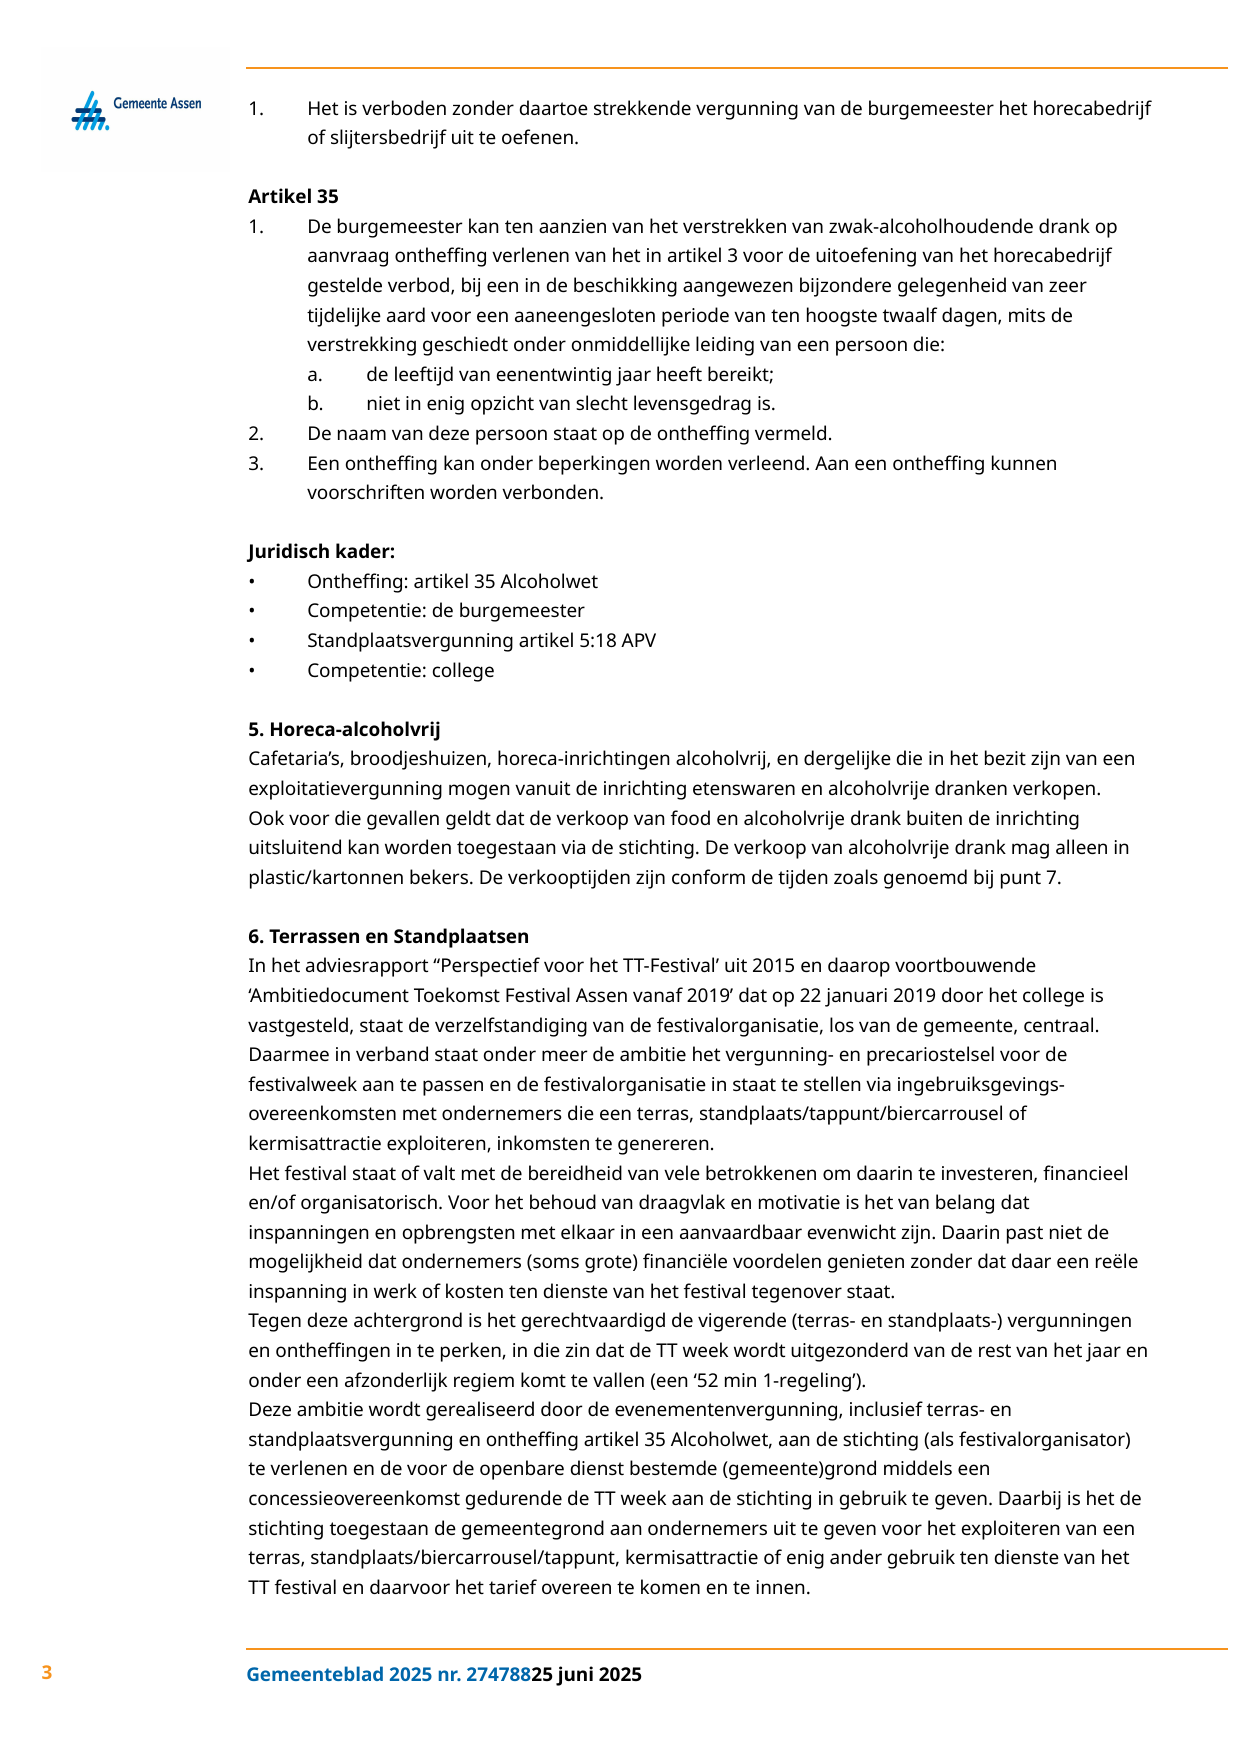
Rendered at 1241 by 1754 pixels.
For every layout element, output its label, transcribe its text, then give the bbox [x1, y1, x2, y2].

text Juridisch kader: [248, 538, 1152, 564]
text In het adviesrapport “Perspectief voor het TT-Festival’ uit 2015 en daarop voortbouwende ‘Ambitiedocument Toekomst Festival Assen vanaf 2019’ dat op 22 januari 2019 door het college is vastgesteld, staat de verzelfstandiging van de festivalorganisatie, los van de gemeente, centraal. Daarmee in verband staat onder meer de ambitie het vergunning- en precariostelsel voor de festivalweek aan te passen en de festivalorganisatie in staat te stellen via ingebruiksgevings-overeenkomsten met ondernemers die een terras, standplaats/tappunt/biercarrousel of kermisattractie exploiteren, inkomsten te genereren. [248, 953, 1152, 1156]
list De burgemeester kan ten aanzien van het verstrekken van zwak-alcoholhoudende drank op aanvraag ontheffing verlenen van het in artikel 3 voor de uitoefening van het horecabedrijf gestelde verbod, bij een in de beschikking aangewezen bijzondere gelegenheid van zeer tijdelijke aard voor een aaneengesloten periode van ten hoogste twaalf dagen, mits de verstrekking geschiedt onder onmiddellijke leiding van een persoon die: [248, 213, 1152, 357]
list niet in enig opzicht van slecht levensgedrag is. [307, 391, 1152, 416]
text Deze ambitie wordt gerealiseerd door de evenementenvergunning, inclusief terras- en standplaatsvergunning en ontheffing artikel 35 Alcoholwet, aan de stichting (als festivalorganisator) te verlenen en de voor de openbare dienst bestemde (gemeente)grond middels een concessieovereenkomst gedurende de TT week aan de stichting in gebruik te geven. Daarbij is het de stichting toegestaan de gemeentegrond aan ondernemers uit te geven voor het exploiteren van een terras, standplaats/biercarrousel/tappunt, kermisattractie of enig ander gebruik ten dienste van het TT festival en daarvoor het tarief overeen te komen en te innen. [248, 1396, 1152, 1600]
list De naam van deze persoon staat op de ontheffing vermeld. [248, 420, 1152, 446]
list de leeftijd van eenentwintig jaar heeft bereikt; [307, 361, 1152, 387]
text Tegen deze achtergrond is het gerechtvaardigd de vigerende (terras- en standplaats-) vergunningen en ontheffingen in te perken, in die zin dat de TT week wordt uitgezonderd van de rest van het jaar en onder een afzonderlijk regiem komt te vallen (een ‘52 min 1-regeling’). [248, 1308, 1152, 1393]
text Cafetaria’s, broodjeshuizen, horeca-inrichtingen alcoholvrij, en dergelijke die in het bezit zijn van een exploitatievergunning mogen vanuit de inrichting etenswaren en alcoholvrije dranken verkopen. [248, 746, 1152, 801]
text Het festival staat of valt met de bereidheid van vele betrokkenen om daarin te investeren, financieel en/of organisatorisch. Voor het behoud van draagvlak en motivatie is het van belang dat inspanningen en opbrengsten met elkaar in een aanvaardbaar evenwicht zijn. Daarin past niet de mogelijkheid dat ondernemers (soms grote) financiële voordelen genieten zonder dat daar een reële inspanning in werk of kosten ten dienste van het festival tegenover staat. [248, 1160, 1152, 1304]
text 6. Terrassen en Standplaatsen [248, 923, 1152, 949]
list Een ontheffing kan onder beperkingen worden verleend. Aan een ontheffing kunnen voorschriften worden verbonden. [248, 450, 1152, 505]
list Standplaatsvergunning artikel 5:18 APV [248, 627, 1152, 653]
picture [41, 47, 231, 172]
list Ontheffing: artikel 35 Alcoholwet [248, 568, 1152, 594]
text Ook voor die gevallen geldt dat de verkoop van food en alcoholvrije drank buiten de inrichting uitsluitend kan worden toegestaan via de stichting. De verkoop van alcoholvrije drank mag alleen in plastic/kartonnen bekers. De verkooptijden zijn conform de tijden zoals genoemd bij punt 7. [248, 805, 1152, 890]
list Het is verboden zonder daartoe strekkende vergunning van de burgemeester het horecabedrijf of slijtersbedrijf uit te oefenen. [248, 95, 1152, 150]
text 5. Horeca-alcoholvrij [248, 716, 1152, 742]
text Artikel 35 [248, 183, 1152, 209]
list Competentie: de burgemeester [248, 598, 1152, 623]
list Competentie: college [248, 657, 1152, 683]
